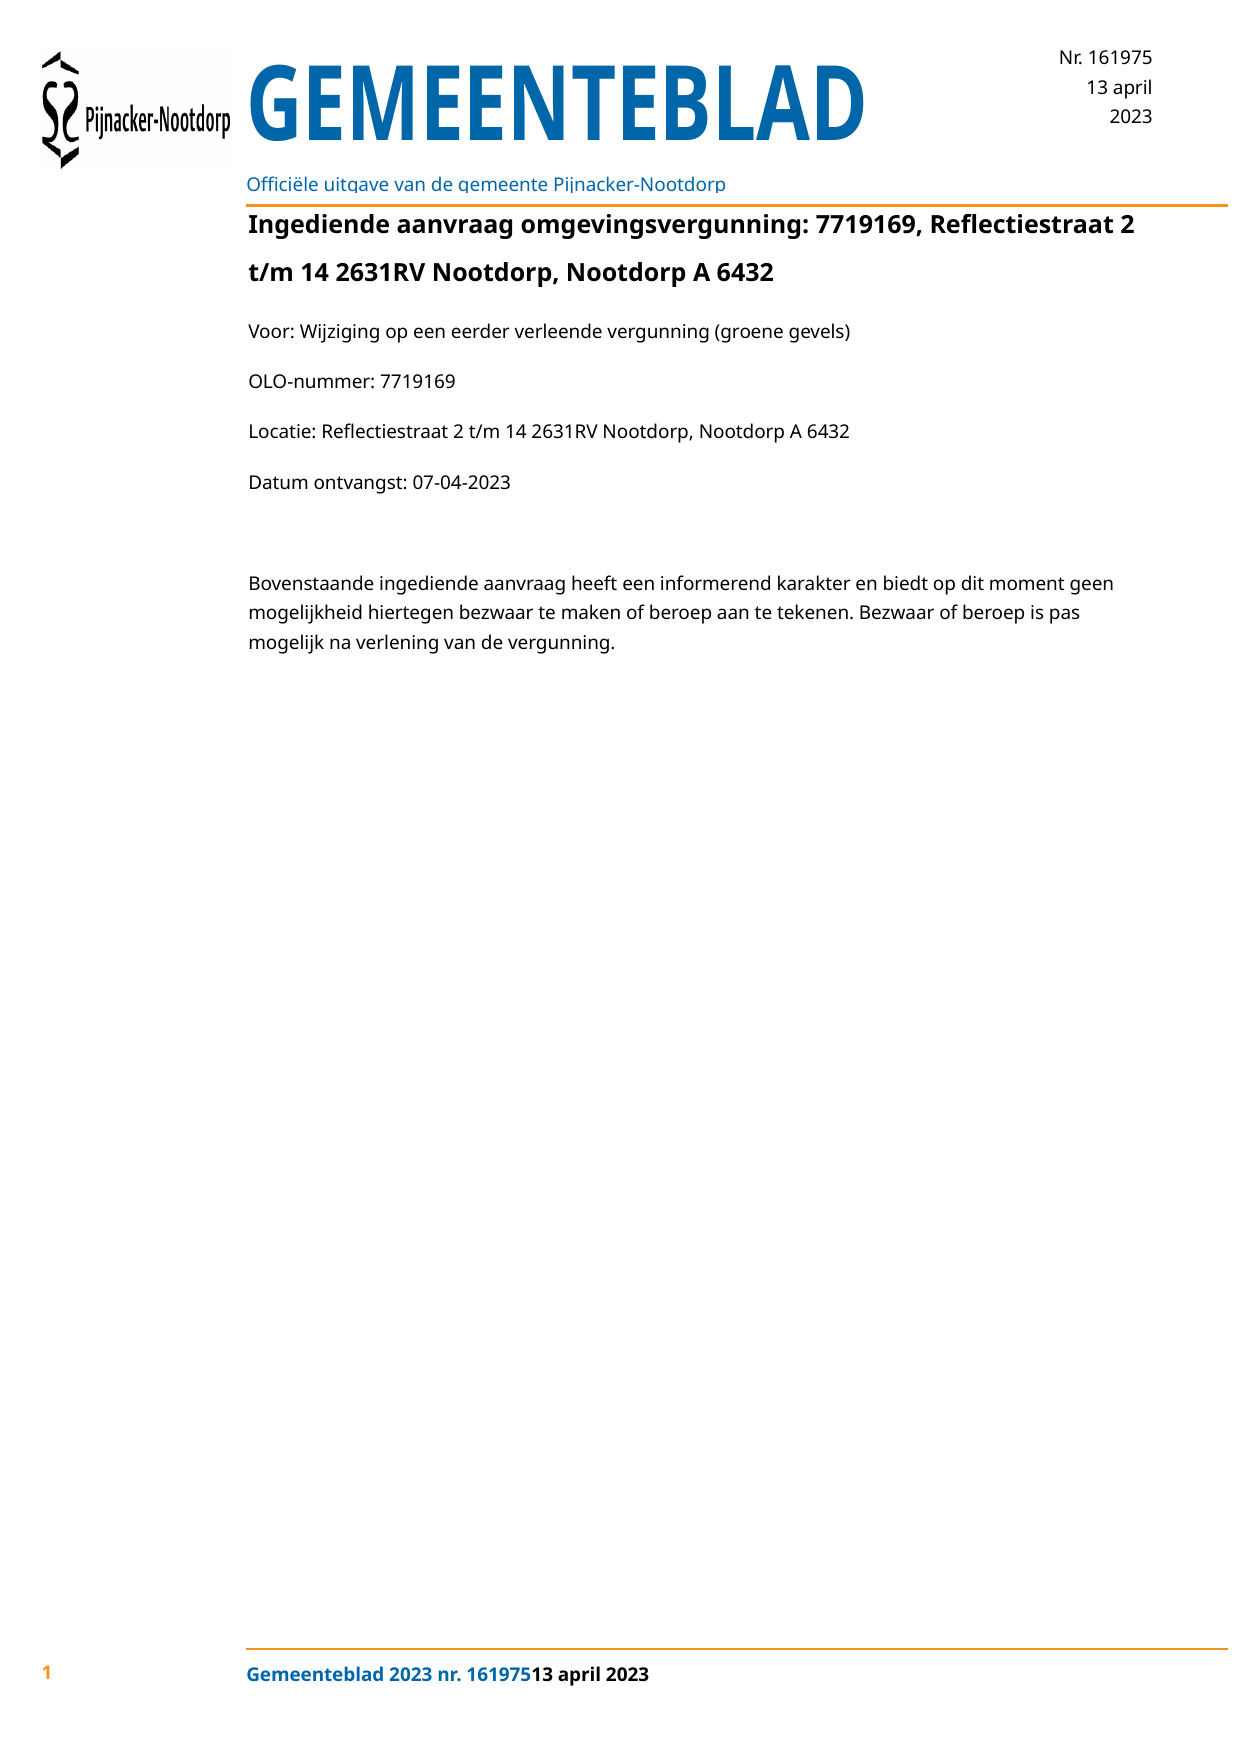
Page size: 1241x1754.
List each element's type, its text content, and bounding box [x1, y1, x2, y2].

text Locatie: Reflectiestraat 2 t/m 14 2631RV Nootdorp, Nootdorp A 6432 [248, 419, 1152, 444]
text Bovenstaande ingediende aanvraag heeft een informerend karakter en biedt op dit moment geen mogelijkheid hiertegen bezwaar te maken of beroep aan te tekenen. Bezwaar of beroep is pas mogelijk na verlening van de vergunning. [248, 570, 1152, 655]
text OLO-nummer: 7719169 [248, 368, 1152, 394]
text Ingediende aanvraag omgevingsvergunning: 7719169, Reflectiestraat 2 t/m 14 2631RV Nootdorp, Nootdorp A 6432 [248, 207, 1152, 288]
picture [41, 47, 231, 172]
text Voor: Wijziging op een eerder verleende vergunning (groene gevels) [248, 318, 1152, 344]
text Datum ontvangst: 07-04-2023 [248, 469, 1152, 495]
